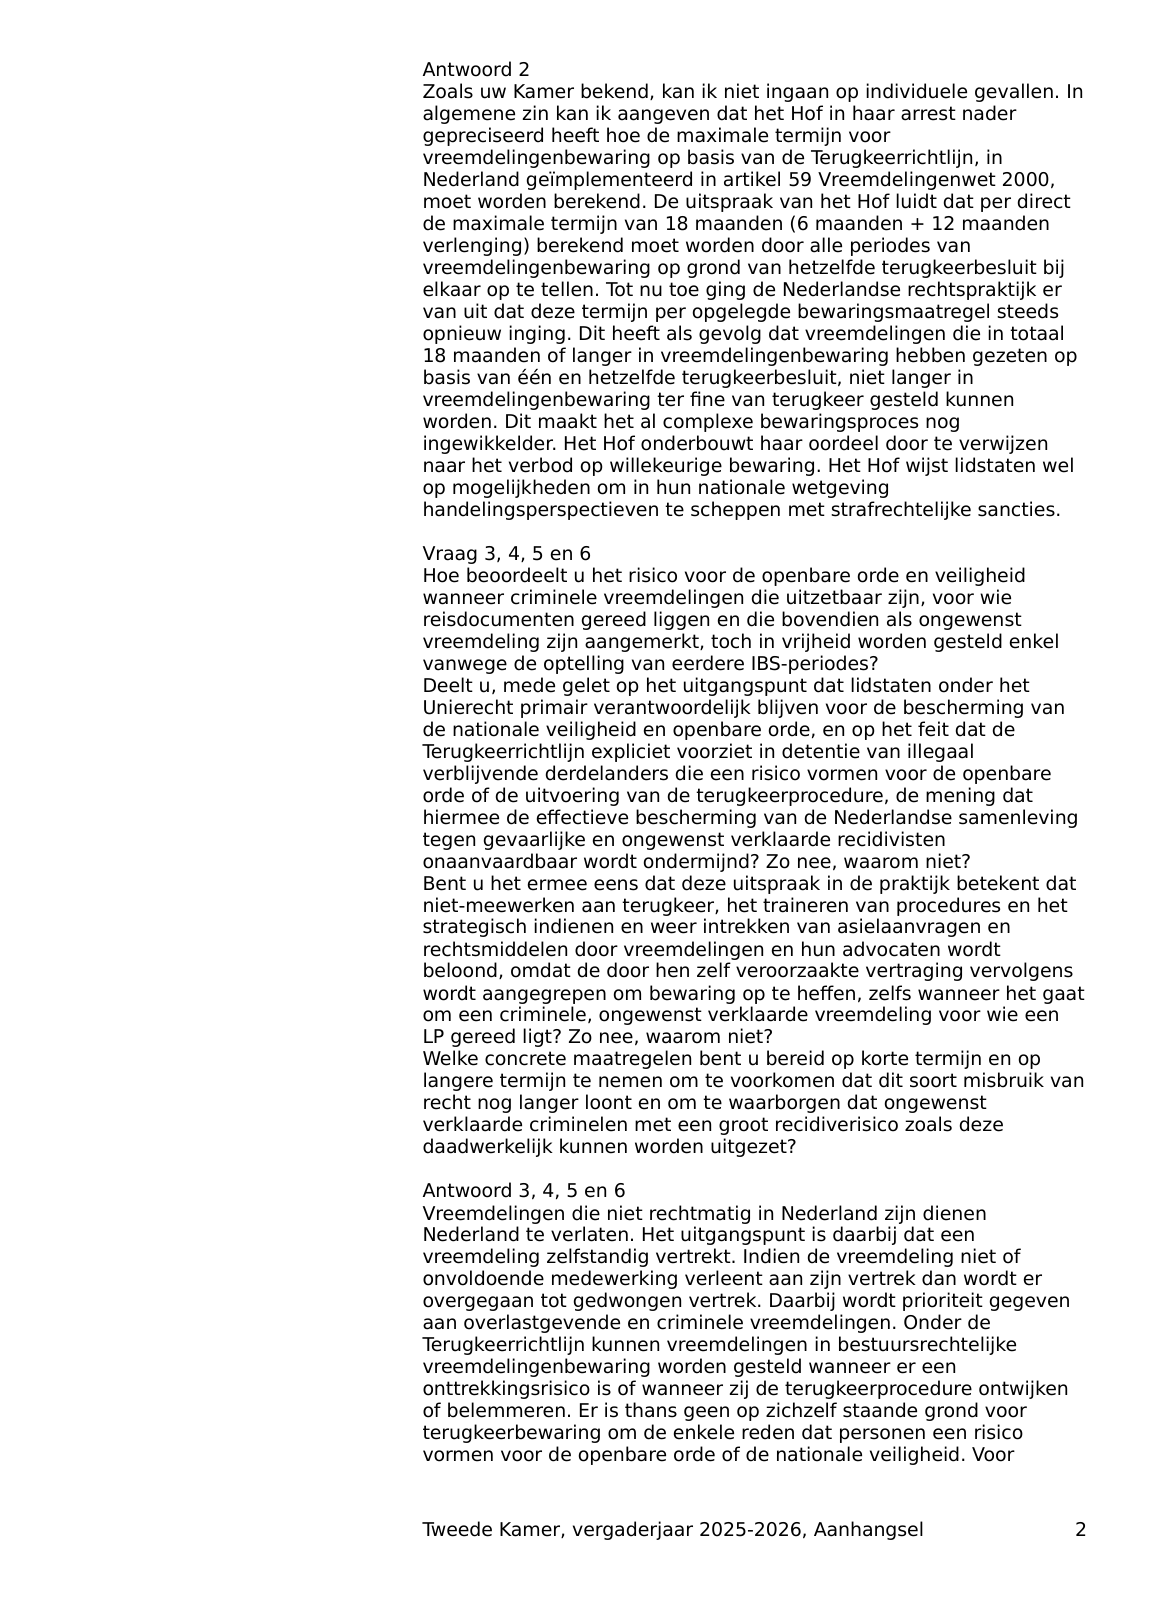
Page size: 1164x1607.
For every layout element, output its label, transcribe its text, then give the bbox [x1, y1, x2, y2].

text Antwoord 3, 4, 5 en 6 [422, 1180, 1087, 1202]
text Antwoord 2 [422, 59, 1087, 81]
text Vreemdelingen die niet rechtmatig in Nederland zijn dienen Nederland te verlaten. Het uitgangspunt is daarbij dat een vreemdeling zelfstandig vertrekt. Indien de vreemdeling niet of onvoldoende medewerking verleent aan zijn vertrek dan wordt er overgegaan tot gedwongen vertrek. Daarbij wordt prioriteit gegeven aan overlastgevende en criminele vreemdelingen. Onder de Terugkeerrichtlijn kunnen vreemdelingen in bestuursrechtelijke vreemdelingenbewaring worden gesteld wanneer er een onttrekkingsrisico is of wanneer zij de terugkeerprocedure ontwijken of belemmeren. Er is thans geen op zichzelf staande grond voor terugkeerbewaring om de enkele reden dat personen een risico vormen voor de openbare orde of de nationale veiligheid. Voor [422, 1202, 1087, 1466]
text Deelt u, mede gelet op het uitgangspunt dat lidstaten onder het Unierecht primair verantwoordelijk blijven voor de bescherming van de nationale veiligheid en openbare orde, en op het feit dat de Terugkeerrichtlijn expliciet voorziet in detentie van illegaal verblijvende derdelanders die een risico vormen voor de openbare orde of de uitvoering van de terugkeerprocedure, de mening dat hiermee de effectieve bescherming van de Nederlandse samenleving tegen gevaarlijke en ongewenst verklaarde recidivisten onaanvaardbaar wordt ondermijnd? Zo nee, waarom niet? [422, 675, 1087, 872]
text Vraag 3, 4, 5 en 6 [422, 543, 1087, 565]
text Zoals uw Kamer bekend, kan ik niet ingaan op individuele gevallen. In algemene zin kan ik aangeven dat het Hof in haar arrest nader gepreciseerd heeft hoe de maximale termijn voor vreemdelingenbewaring op basis van de Terugkeerrichtlijn, in Nederland geïmplementeerd in artikel 59 Vreemdelingenwet 2000, moet worden berekend. De uitspraak van het Hof luidt dat per direct de maximale termijn van 18 maanden (6 maanden + 12 maanden verlenging) berekend moet worden door alle periodes van vreemdelingenbewaring op grond van hetzelfde terugkeerbesluit bij elkaar op te tellen. Tot nu toe ging de Nederlandse rechtspraktijk er van uit dat deze termijn per opgelegde bewaringsmaatregel steeds opnieuw inging. Dit heeft als gevolg dat vreemdelingen die in totaal 18 maanden of langer in vreemdelingenbewaring hebben gezeten op basis van één en hetzelfde terugkeerbesluit, niet langer in vreemdelingenbewaring ter fine van terugkeer gesteld kunnen worden. Dit maakt het al complexe bewaringsproces nog ingewikkelder. Het Hof onderbouwt haar oordeel door te verwijzen naar het verbod op willekeurige bewaring. Het Hof wijst lidstaten wel op mogelijkheden om in hun nationale wetgeving handelingsperspectieven te scheppen met strafrechtelijke sancties. [422, 81, 1087, 521]
text Hoe beoordeelt u het risico voor de openbare orde en veiligheid wanneer criminele vreemdelingen die uitzetbaar zijn, voor wie reisdocumenten gereed liggen en die bovendien als ongewenst vreemdeling zijn aangemerkt, toch in vrijheid worden gesteld enkel vanwege de optelling van eerdere IBS-periodes? [422, 565, 1087, 675]
text Bent u het ermee eens dat deze uitspraak in de praktijk betekent dat niet-meewerken aan terugkeer, het traineren van procedures en het strategisch indienen en weer intrekken van asielaanvragen en rechtsmiddelen door vreemdelingen en hun advocaten wordt beloond, omdat de door hen zelf veroorzaakte vertraging vervolgens wordt aangegrepen om bewaring op te heffen, zelfs wanneer het gaat om een criminele, ongewenst verklaarde vreemdeling voor wie een LP gereed ligt? Zo nee, waarom niet? [422, 872, 1087, 1048]
text Welke concrete maatregelen bent u bereid op korte termijn en op langere termijn te nemen om te voorkomen dat dit soort misbruik van recht nog langer loont en om te waarborgen dat ongewenst verklaarde criminelen met een groot recidiverisico zoals deze daadwerkelijk kunnen worden uitgezet? [422, 1048, 1087, 1158]
